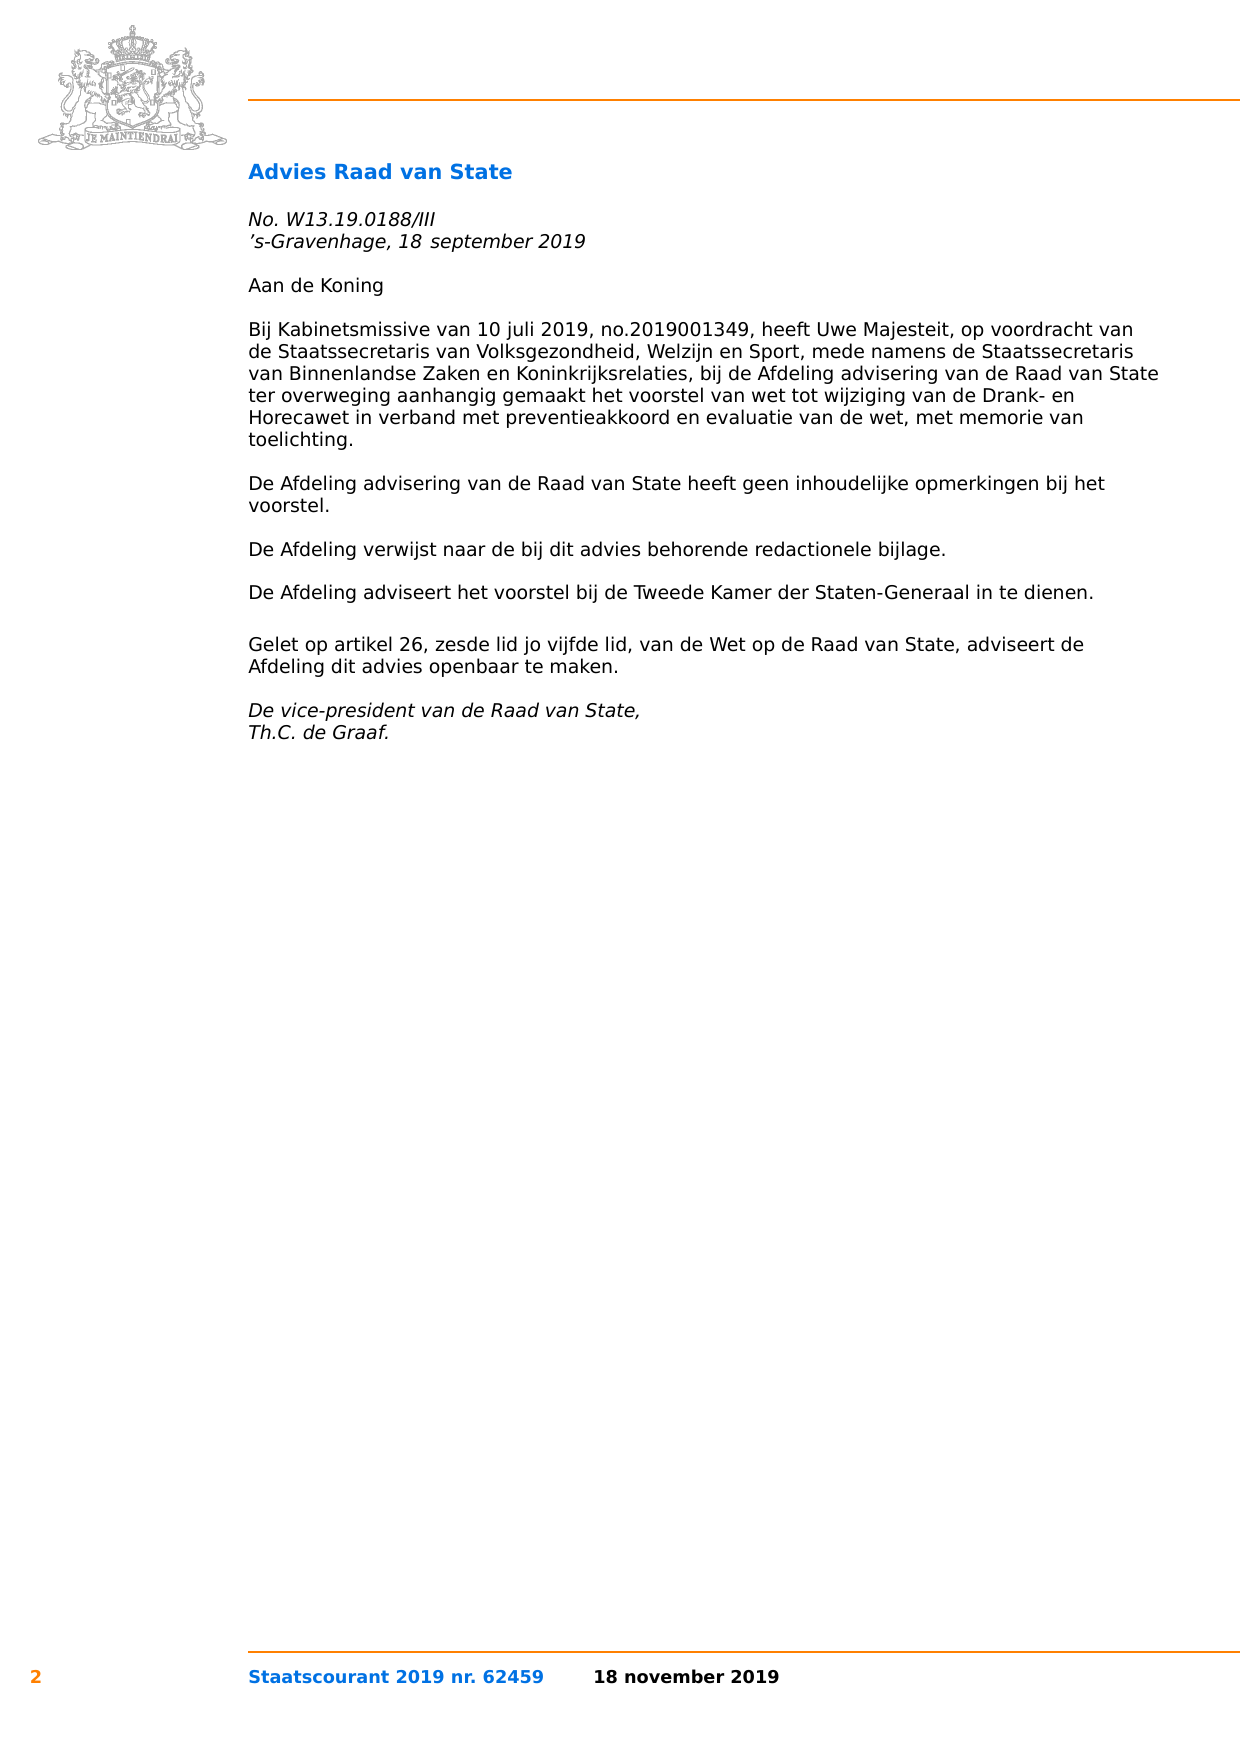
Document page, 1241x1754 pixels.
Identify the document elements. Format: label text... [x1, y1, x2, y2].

text De vice-president van de Raad van State, Th.C. de Graaf. [248, 700, 1163, 744]
text De Afdeling verwijst naar de bij dit advies behorende redactionele bijlage. [248, 538, 1163, 560]
text Bij Kabinetsmissive van 10 juli 2019, no.2019001349, heeft Uwe Majesteit, op voordracht van de Staatssecretaris van Volksgezondheid, Welzijn en Sport, mede namens de Staatssecretaris van Binnenlandse Zaken en Koninkrijksrelaties, bij de Afdeling advisering van de Raad van State ter overweging aanhangig gemaakt het voorstel van wet tot wijziging van de Drank- en Horecawet in verband met preventieakkoord en evaluatie van de wet, met memorie van toelichting. [248, 319, 1163, 451]
text De Afdeling advisering van de Raad van State heeft geen inhoudelijke opmerkingen bij het voorstel. [248, 473, 1163, 517]
text Gelet op artikel 26, zesde lid jo vijfde lid, van de Wet op de Raad van State, adviseert de Afdeling dit advies openbaar te maken. [248, 634, 1163, 678]
text De Afdeling adviseert het voorstel bij de Tweede Kamer der Staten-Generaal in te dienen. [248, 582, 1163, 604]
text ’s-Gravenhage, 18 september 2019 [248, 231, 1163, 253]
text Aan de Koning [248, 275, 1163, 297]
picture [38, 25, 227, 150]
text No. W13.19.0188/III [248, 209, 1163, 231]
subtitle Advies Raad van State [248, 160, 1163, 184]
